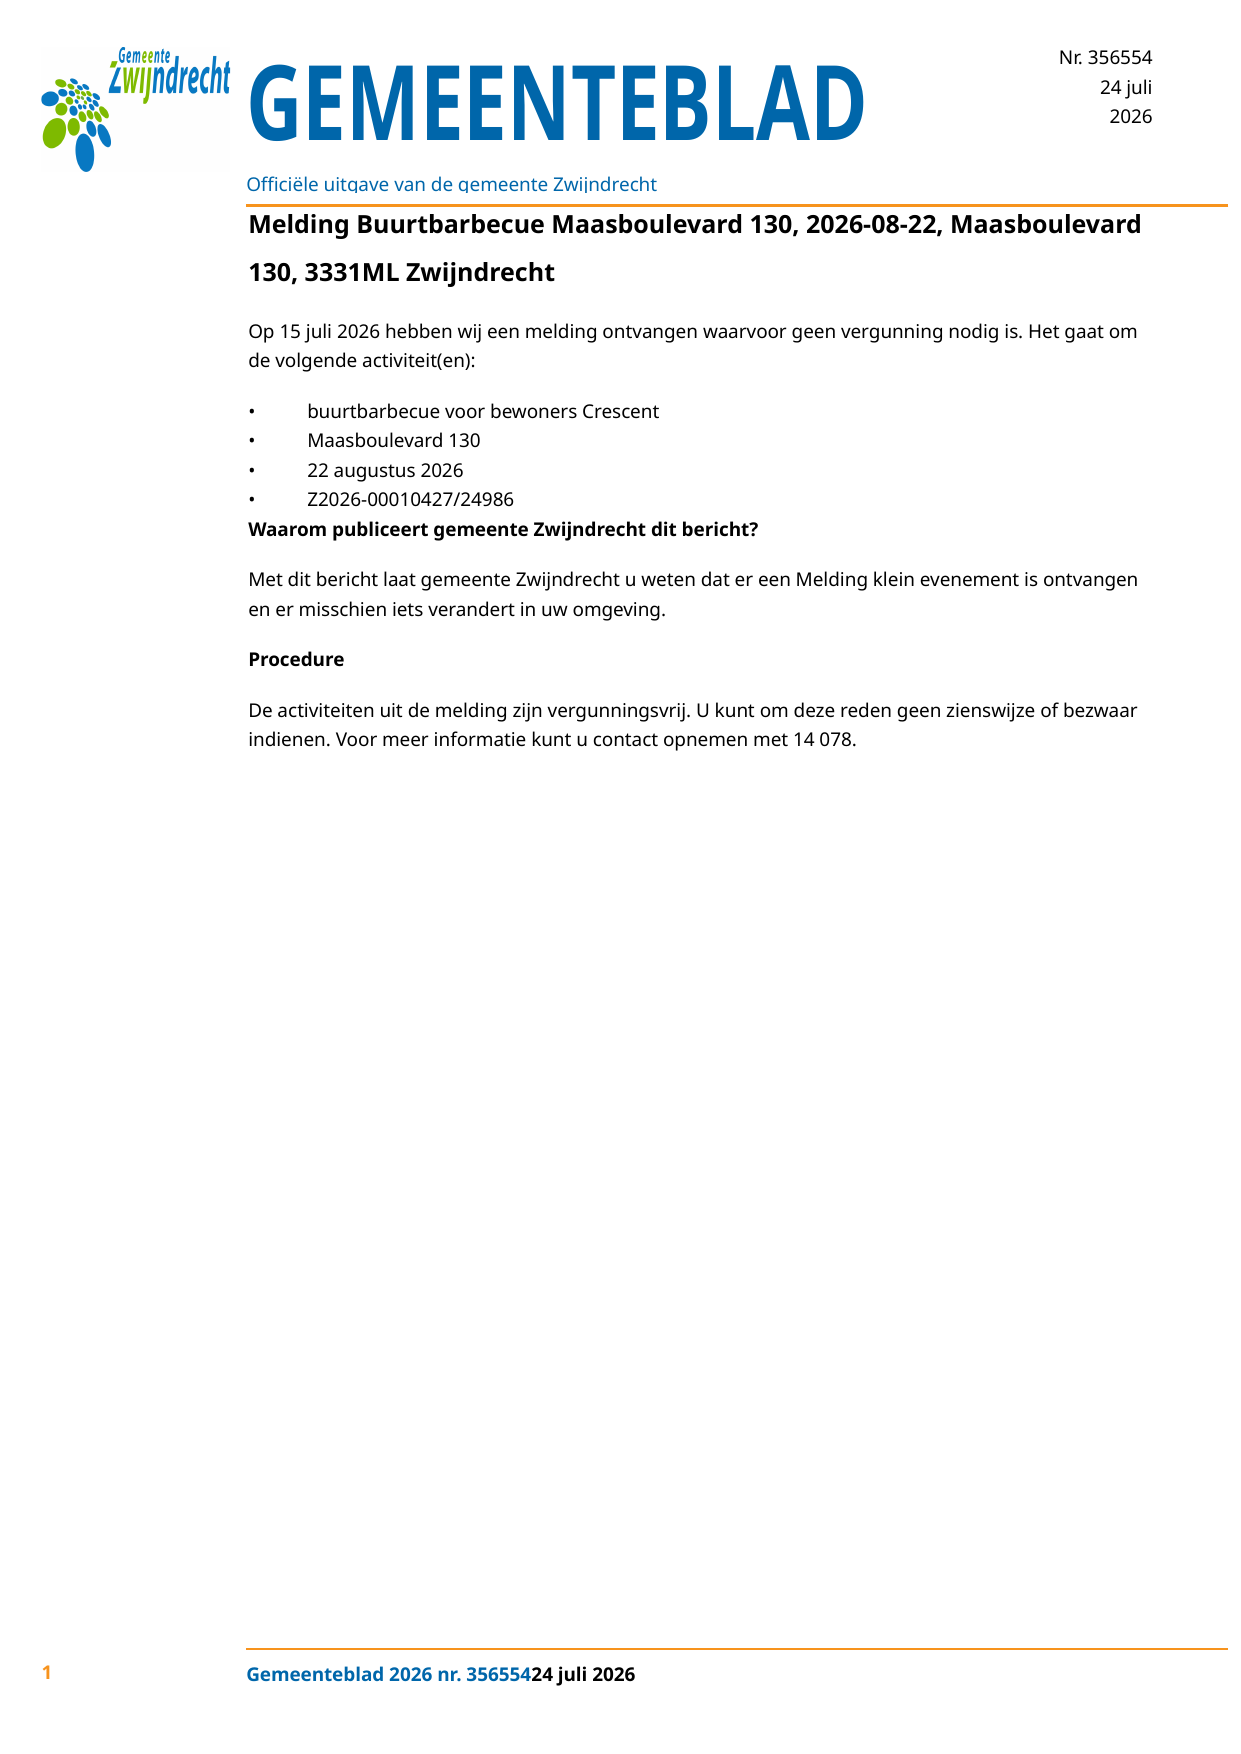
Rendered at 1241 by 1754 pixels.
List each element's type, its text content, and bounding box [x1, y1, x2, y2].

picture [41, 47, 231, 172]
text De activiteiten uit de melding zijn vergunningsvrij. U kunt om deze reden geen zienswijze of bezwaar indienen. Voor meer informatie kunt u contact opnemen met 14 078. [248, 697, 1152, 752]
list Z2026-00010427/24986 [248, 487, 1152, 512]
list Maasboulevard 130 [248, 427, 1152, 453]
text Procedure [248, 647, 1152, 672]
text Melding Buurtbarbecue Maasboulevard 130, 2026-08-22, Maasboulevard 130, 3331ML Zwijndrecht [248, 207, 1152, 288]
list buurtbarbecue voor bewoners Crescent [248, 398, 1152, 424]
text Waarom publiceert gemeente Zwijndrecht dit bericht? [248, 516, 1152, 542]
text Met dit bericht laat gemeente Zwijndrecht u weten dat er een Melding klein evenement is ontvangen en er misschien iets verandert in uw omgeving. [248, 567, 1152, 622]
text Op 15 juli 2026 hebben wij een melding ontvangen waarvoor geen vergunning nodig is. Het gaat om de volgende activiteit(en): [248, 318, 1152, 373]
list 22 augustus 2026 [248, 457, 1152, 483]
